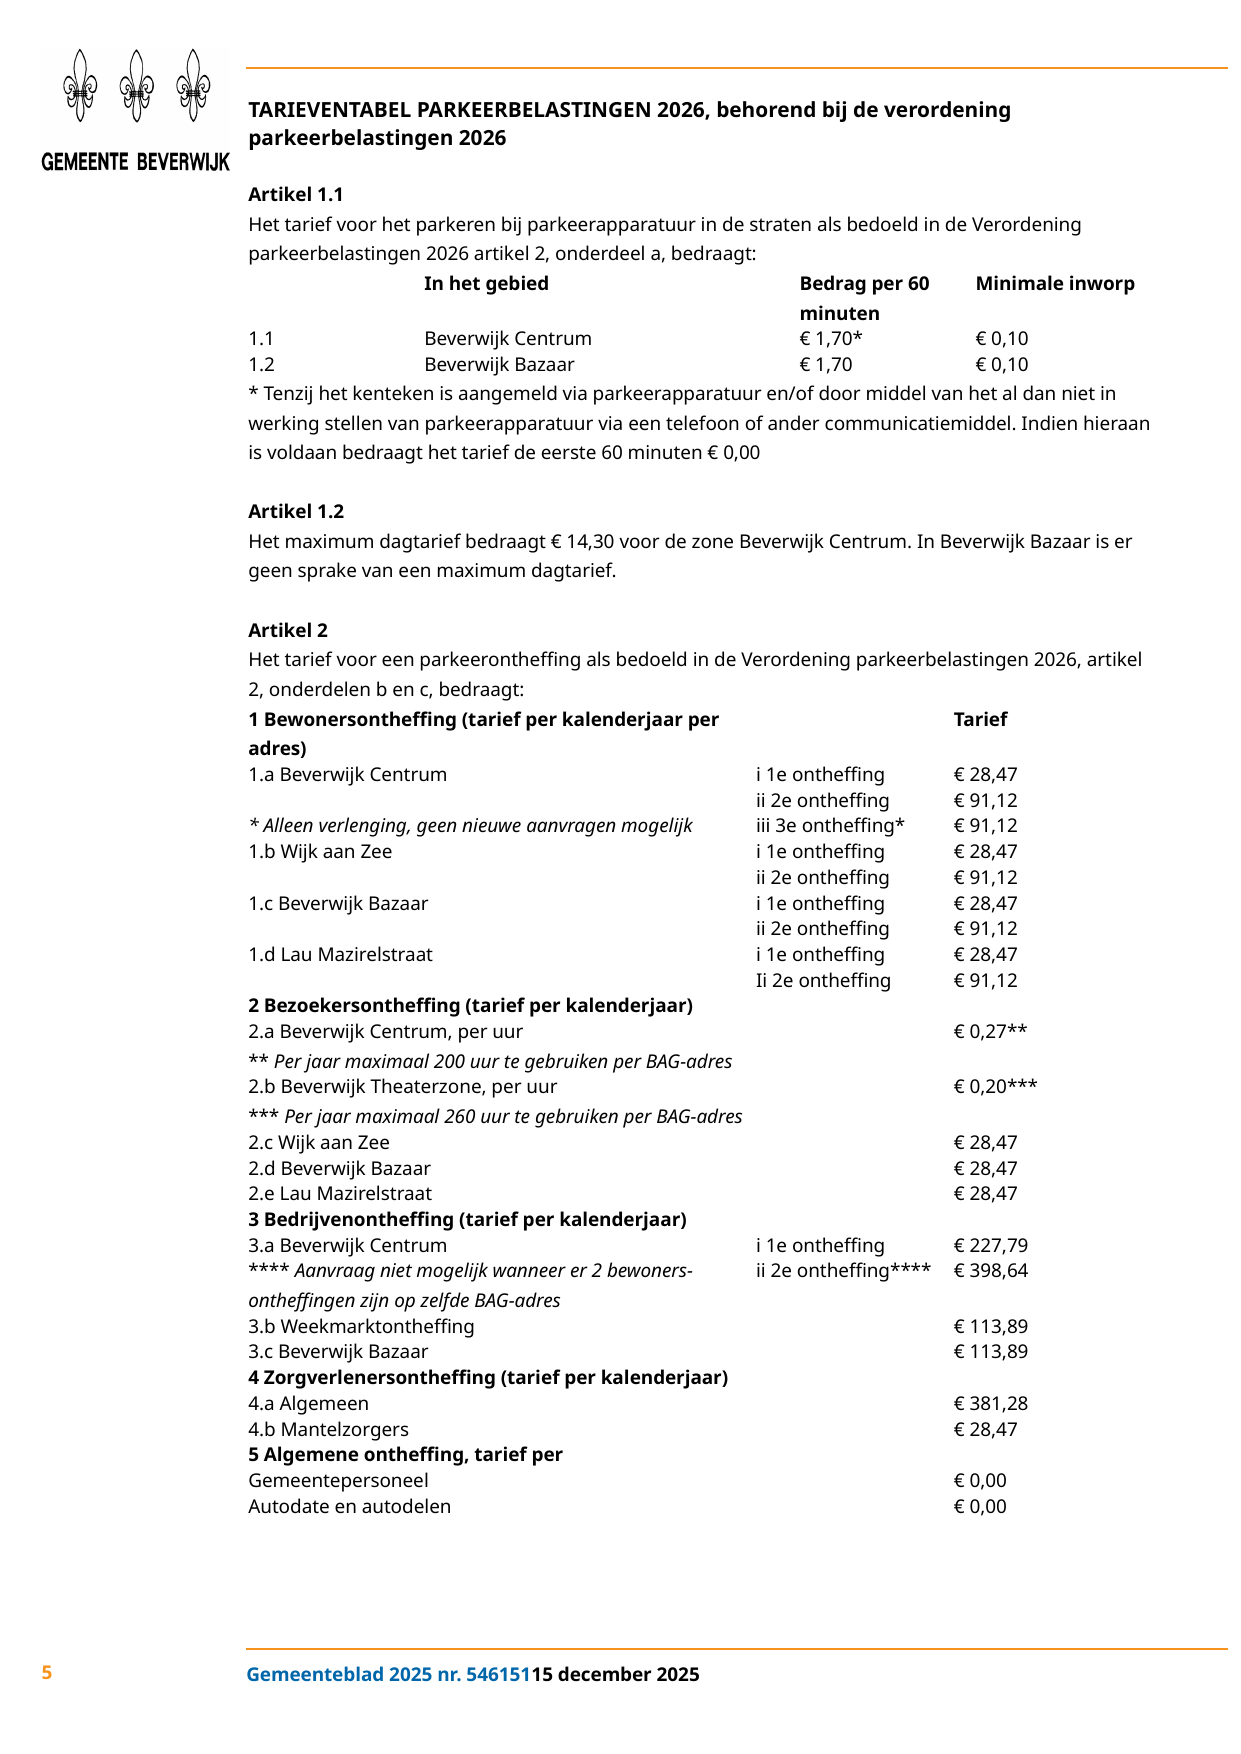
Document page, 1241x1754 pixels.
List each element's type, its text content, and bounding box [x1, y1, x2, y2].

table_cell Gemeentepersoneel [248, 1467, 756, 1493]
table_cell [756, 993, 954, 1018]
table_cell iii 3e ontheffing* [756, 813, 954, 838]
table_cell 3 Bedrijvenontheffing (tarief per kalenderjaar) [248, 1206, 756, 1232]
table_cell € 28,47 [954, 838, 1152, 864]
table_cell [756, 1155, 954, 1180]
table_cell [954, 993, 1152, 1018]
table_header Bedrag per 60 minuten [799, 270, 975, 326]
text Het tarief voor het parkeren bij parkeerapparatuur in de straten als bedoeld in de Verordening parkeerbelastingen 2026 artikel 2, onderdeel a, bedraagt: [248, 211, 1152, 266]
table_cell 4.b Mantelzorgers [248, 1416, 756, 1442]
table_cell 2.c Wijk aan Zee [248, 1129, 756, 1155]
table_cell [756, 1339, 954, 1364]
text Artikel 1.1 [248, 181, 1152, 207]
table_cell i 1e ontheffing [756, 941, 954, 967]
table_cell [756, 1074, 954, 1129]
table_cell [248, 967, 756, 993]
table_cell € 28,47 [954, 1180, 1152, 1206]
table_cell ii 2e ontheffing [756, 864, 954, 890]
table_cell [756, 1442, 954, 1467]
table_cell ii 2e ontheffing [756, 915, 954, 941]
table_cell 3.c Beverwijk Bazaar [248, 1339, 756, 1364]
table_header [248, 270, 424, 326]
table_header Minimale inworp [975, 270, 1152, 326]
table_cell € 91,12 [954, 813, 1152, 838]
table_cell [756, 1467, 954, 1493]
table_header Tarief [954, 706, 1152, 761]
table_cell € 0,10 [975, 326, 1152, 351]
table_cell € 381,28 [954, 1390, 1152, 1416]
table_cell i 1e ontheffing [756, 1232, 954, 1258]
table_cell [756, 1364, 954, 1390]
table_cell [756, 1018, 954, 1074]
table_cell € 0,00 [954, 1467, 1152, 1493]
table_cell 2.a Beverwijk Centrum, per uur ** Per jaar maximaal 200 uur te gebruiken per BAG-adres [248, 1018, 756, 1074]
table_cell € 28,47 [954, 1416, 1152, 1442]
table_cell [954, 1442, 1152, 1467]
table_cell [756, 1313, 954, 1339]
table_cell € 0,27** [954, 1018, 1152, 1074]
picture [41, 47, 231, 172]
table_cell 3.b Weekmarktontheffing [248, 1313, 756, 1339]
table_cell € 398,64 [954, 1258, 1152, 1313]
table_cell 2 Bezoekersontheffing (tarief per kalenderjaar) [248, 993, 756, 1018]
table_cell 1.c Beverwijk Bazaar [248, 890, 756, 915]
table_cell Beverwijk Centrum [424, 326, 799, 351]
table_cell € 91,12 [954, 787, 1152, 812]
table_cell 1.a Beverwijk Centrum [248, 761, 756, 787]
table_cell € 0,00 [954, 1493, 1152, 1519]
table_cell [248, 915, 756, 941]
table_cell € 113,89 [954, 1313, 1152, 1339]
table_cell ii 2e ontheffing [756, 787, 954, 812]
table_cell Ii 2e ontheffing [756, 967, 954, 993]
table_cell € 0,10 [975, 351, 1152, 377]
text Het maximum dagtarief bedraagt € 14,30 voor de zone Beverwijk Centrum. In Beverwijk Bazaar is er geen sprake van een maximum dagtarief. [248, 528, 1152, 583]
table_cell 2.d Beverwijk Bazaar [248, 1155, 756, 1180]
table_header 1 Bewonersontheffing (tarief per kalenderjaar per adres) [248, 706, 756, 761]
table_cell 1.d Lau Mazirelstraat [248, 941, 756, 967]
table_cell € 1,70* [799, 326, 975, 351]
table_cell € 91,12 [954, 915, 1152, 941]
table_cell i 1e ontheffing [756, 890, 954, 915]
table_cell € 28,47 [954, 761, 1152, 787]
table_cell € 28,47 [954, 1155, 1152, 1180]
table_cell [954, 1364, 1152, 1390]
table_cell € 28,47 [954, 1129, 1152, 1155]
table_cell € 0,20*** [954, 1074, 1152, 1129]
table_header [756, 706, 954, 761]
table_cell Beverwijk Bazaar [424, 351, 799, 377]
text * Tenzij het kenteken is aangemeld via parkeerapparatuur en/of door middel van het al dan niet in werking stellen van parkeerapparatuur via een telefoon of ander communicatiemiddel. Indien hieraan is voldaan bedraagt het tarief de eerste 60 minuten € 0,00 [248, 380, 1152, 465]
table_cell **** Aanvraag niet mogelijk wanneer er 2 bewoners-ontheffingen zijn op zelfde BAG-adres [248, 1258, 756, 1313]
table_cell € 1,70 [799, 351, 975, 377]
text Artikel 1.2 [248, 498, 1152, 524]
table_cell [756, 1493, 954, 1519]
table_cell i 1e ontheffing [756, 838, 954, 864]
table_cell [248, 864, 756, 890]
table_cell 1.1 [248, 326, 424, 351]
text TARIEVENTABEL PARKEERBELASTINGEN 2026, behorend bij de verordening parkeerbelastingen 2026 [248, 95, 1152, 152]
table_cell [756, 1129, 954, 1155]
table_cell € 91,12 [954, 864, 1152, 890]
table_cell € 113,89 [954, 1339, 1152, 1364]
table_cell [756, 1416, 954, 1442]
table_cell 3.a Beverwijk Centrum [248, 1232, 756, 1258]
table_cell 5 Algemene ontheffing, tarief per [248, 1442, 756, 1467]
table_cell € 91,12 [954, 967, 1152, 993]
table_cell [954, 1206, 1152, 1232]
table_cell [248, 787, 756, 812]
table_cell 4 Zorgverlenersontheffing (tarief per kalenderjaar) [248, 1364, 756, 1390]
table_cell * Alleen verlenging, geen nieuwe aanvragen mogelijk [248, 813, 756, 838]
table_cell 2.e Lau Mazirelstraat [248, 1180, 756, 1206]
table_cell 4.a Algemeen [248, 1390, 756, 1416]
table_cell € 28,47 [954, 890, 1152, 915]
table_cell Autodate en autodelen [248, 1493, 756, 1519]
table_cell [756, 1206, 954, 1232]
table_cell [756, 1390, 954, 1416]
table_cell [756, 1180, 954, 1206]
table_cell i 1e ontheffing [756, 761, 954, 787]
table_cell 1.b Wijk aan Zee [248, 838, 756, 864]
text Het tarief voor een parkeerontheffing als bedoeld in de Verordening parkeerbelastingen 2026, artikel 2, onderdelen b en c, bedraagt: [248, 646, 1152, 702]
table_header In het gebied [424, 270, 799, 326]
table_cell € 28,47 [954, 941, 1152, 967]
table_cell ii 2e ontheffing**** [756, 1258, 954, 1313]
table_cell € 227,79 [954, 1232, 1152, 1258]
table_cell 1.2 [248, 351, 424, 377]
table_cell 2.b Beverwijk Theaterzone, per uur *** Per jaar maximaal 260 uur te gebruiken per BAG-adres [248, 1074, 756, 1129]
text Artikel 2 [248, 617, 1152, 643]
